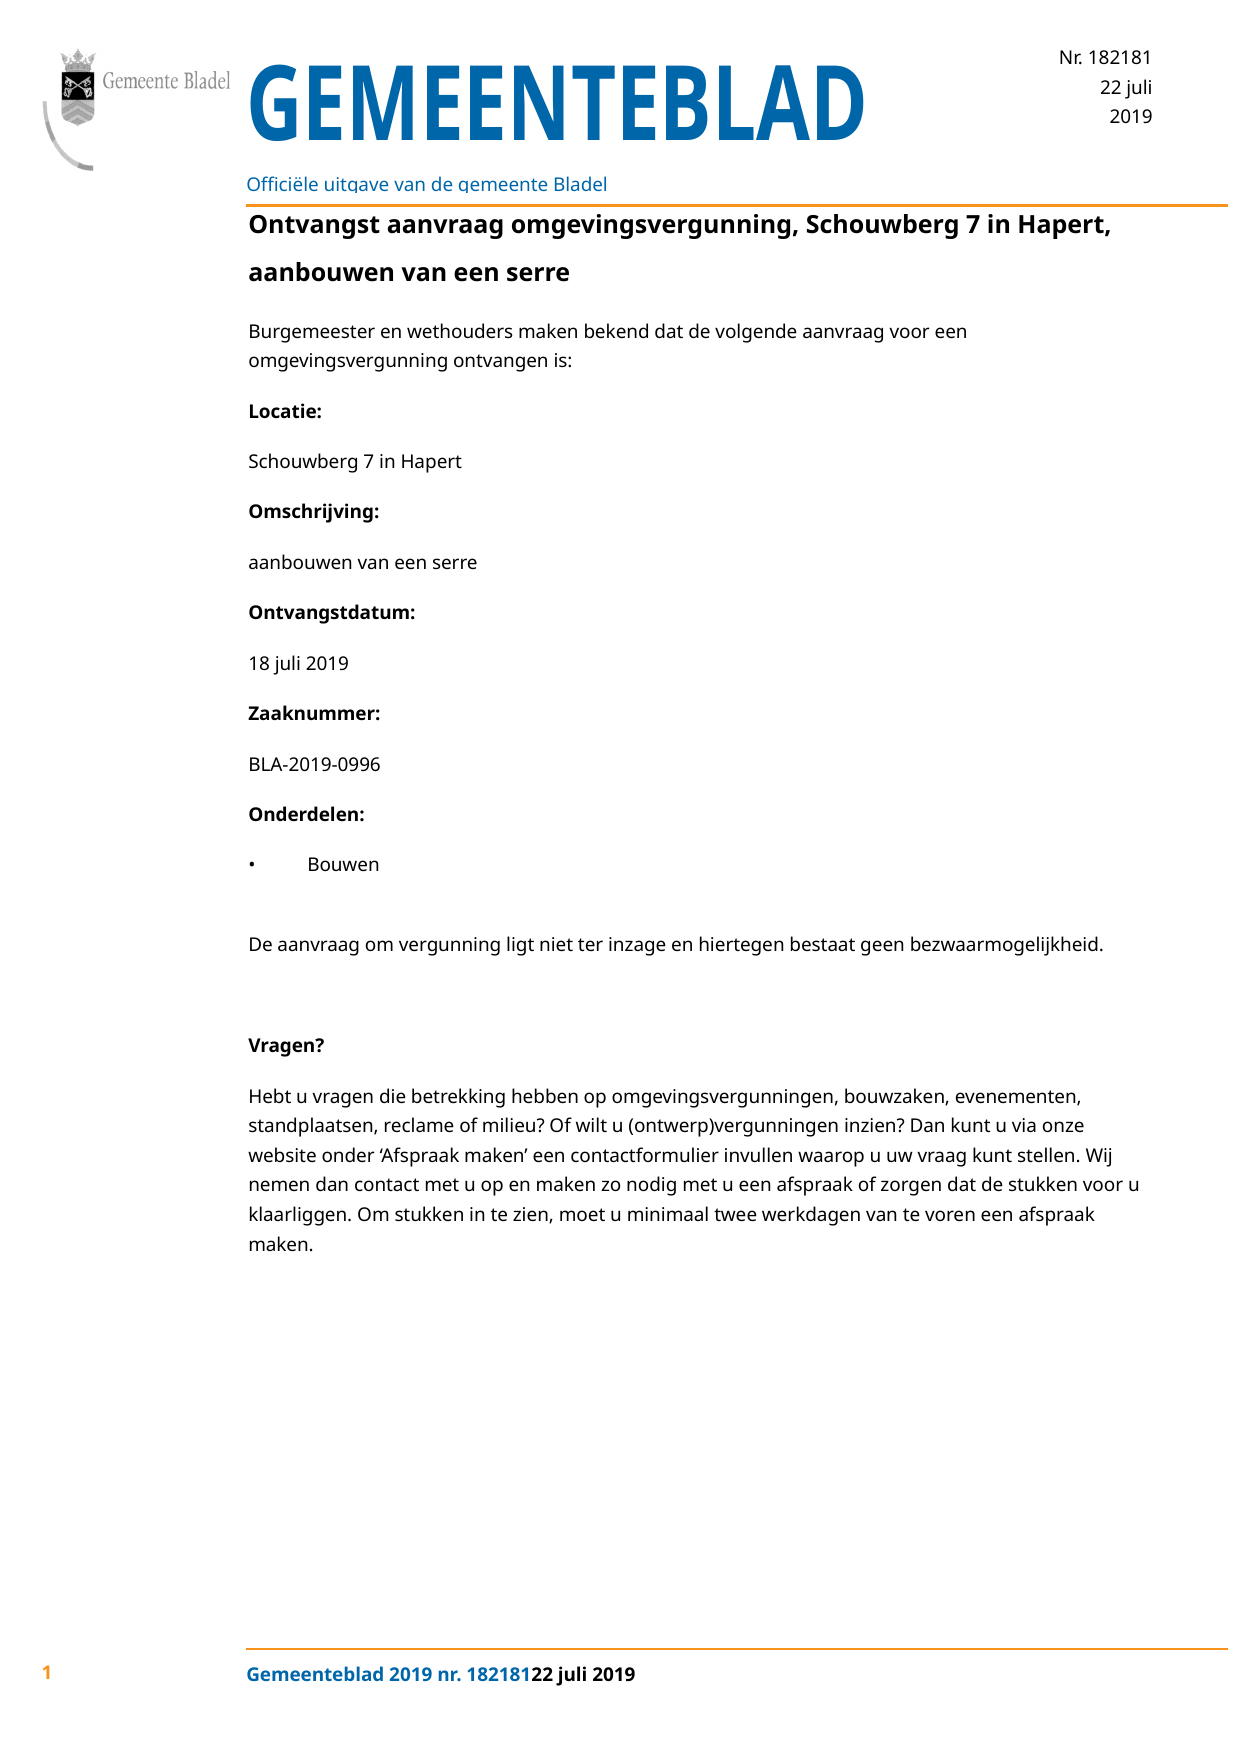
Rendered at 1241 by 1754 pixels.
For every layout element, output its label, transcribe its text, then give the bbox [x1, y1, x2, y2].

list Bouwen [248, 852, 1152, 877]
text 18 juli 2019 [248, 650, 1152, 676]
text Locatie: [248, 398, 1152, 424]
text De aanvraag om vergunning ligt niet ter inzage en hiertegen bestaat geen bezwaarmogelijkheid. [248, 932, 1152, 957]
text BLA-2019-0996 [248, 751, 1152, 777]
text Burgemeester en wethouders maken bekend dat de volgende aanvraag voor een omgevingsvergunning ontvangen is: [248, 318, 1152, 373]
text Onderdelen: [248, 801, 1152, 827]
picture [41, 47, 231, 172]
text Ontvangstdatum: [248, 599, 1152, 625]
text Ontvangst aanvraag omgevingsvergunning, Schouwberg 7 in Hapert, aanbouwen van een serre [248, 207, 1152, 288]
text Zaaknummer: [248, 700, 1152, 726]
text aanbouwen van een serre [248, 549, 1152, 575]
text Omschrijving: [248, 499, 1152, 524]
text Vragen? [248, 1032, 1152, 1058]
text Hebt u vragen die betrekking hebben op omgevingsvergunningen, bouwzaken, evenementen, standplaatsen, reclame of milieu? Of wilt u (ontwerp)vergunningen inzien? Dan kunt u via onze website onder ‘Afspraak maken’ een contactformulier invullen waarop u uw vraag kunt stellen. Wij nemen dan contact met u op en maken zo nodig met u een afspraak of zorgen dat de stukken voor u klaarliggen. Om stukken in te zien, moet u minimaal twee werkdagen van te voren een afspraak maken. [248, 1083, 1152, 1257]
text Schouwberg 7 in Hapert [248, 448, 1152, 474]
